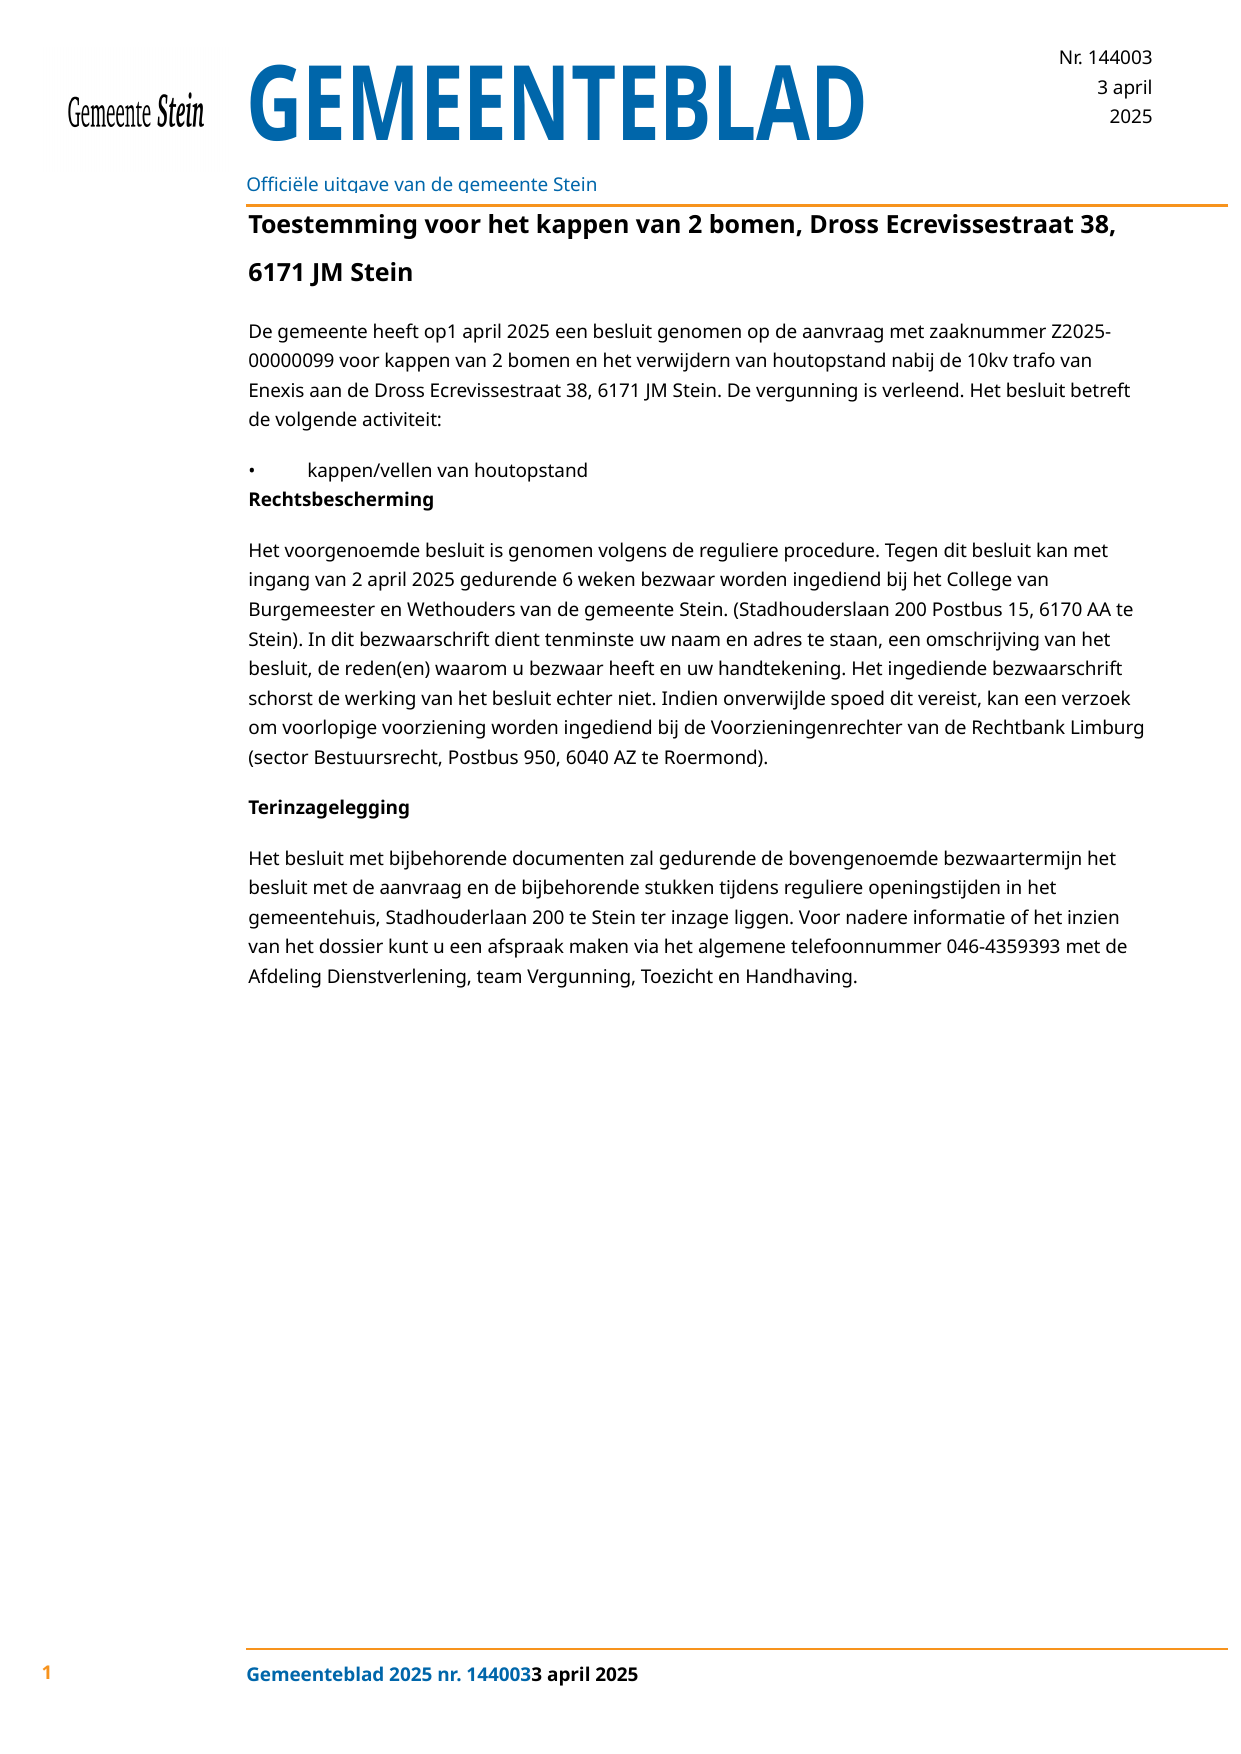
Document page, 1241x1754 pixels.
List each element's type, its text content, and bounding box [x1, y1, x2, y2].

text Toestemming voor het kappen van 2 bomen, Dross Ecrevissestraat 38, 6171 JM Stein [248, 207, 1152, 288]
text Rechtsbescherming [248, 487, 1152, 512]
text Terinzagelegging [248, 794, 1152, 820]
text Het besluit met bijbehorende documenten zal gedurende de bovengenoemde bezwaartermijn het besluit met de aanvraag en de bijbehorende stukken tijdens reguliere openingstijden in het gemeentehuis, Stadhouderlaan 200 te Stein ter inzage liggen. Voor nadere informatie of het inzien van het dossier kunt u een afspraak maken via het algemene telefoonnummer 046-4359393 met de Afdeling Dienstverlening, team Vergunning, Toezicht en Handhaving. [248, 845, 1152, 989]
list kappen/vellen van houtopstand [248, 457, 1152, 483]
text Het voorgenoemde besluit is genomen volgens de reguliere procedure. Tegen dit besluit kan met ingang van 2 april 2025 gedurende 6 weken bezwaar worden ingediend bij het College van Burgemeester en Wethouders van de gemeente Stein. (Stadhouderslaan 200 Postbus 15, 6170 AA te Stein). In dit bezwaarschrift dient tenminste uw naam en adres te staan, een omschrijving van het besluit, de reden(en) waarom u bezwaar heeft en uw handtekening. Het ingediende bezwaarschrift schorst de werking van het besluit echter niet. Indien onverwijlde spoed dit vereist, kan een verzoek om voorlopige voorziening worden ingediend bij de Voorzieningenrechter van de Rechtbank Limburg (sector Bestuursrecht, Postbus 950, 6040 AZ te Roermond). [248, 537, 1152, 770]
text De gemeente heeft op1 april 2025 een besluit genomen op de aanvraag met zaaknummer Z2025-00000099 voor kappen van 2 bomen en het verwijdern van houtopstand nabij de 10kv trafo van Enexis aan de Dross Ecrevissestraat 38, 6171 JM Stein. De vergunning is verleend. Het besluit betreft de volgende activiteit: [248, 318, 1152, 432]
picture [41, 47, 231, 172]
